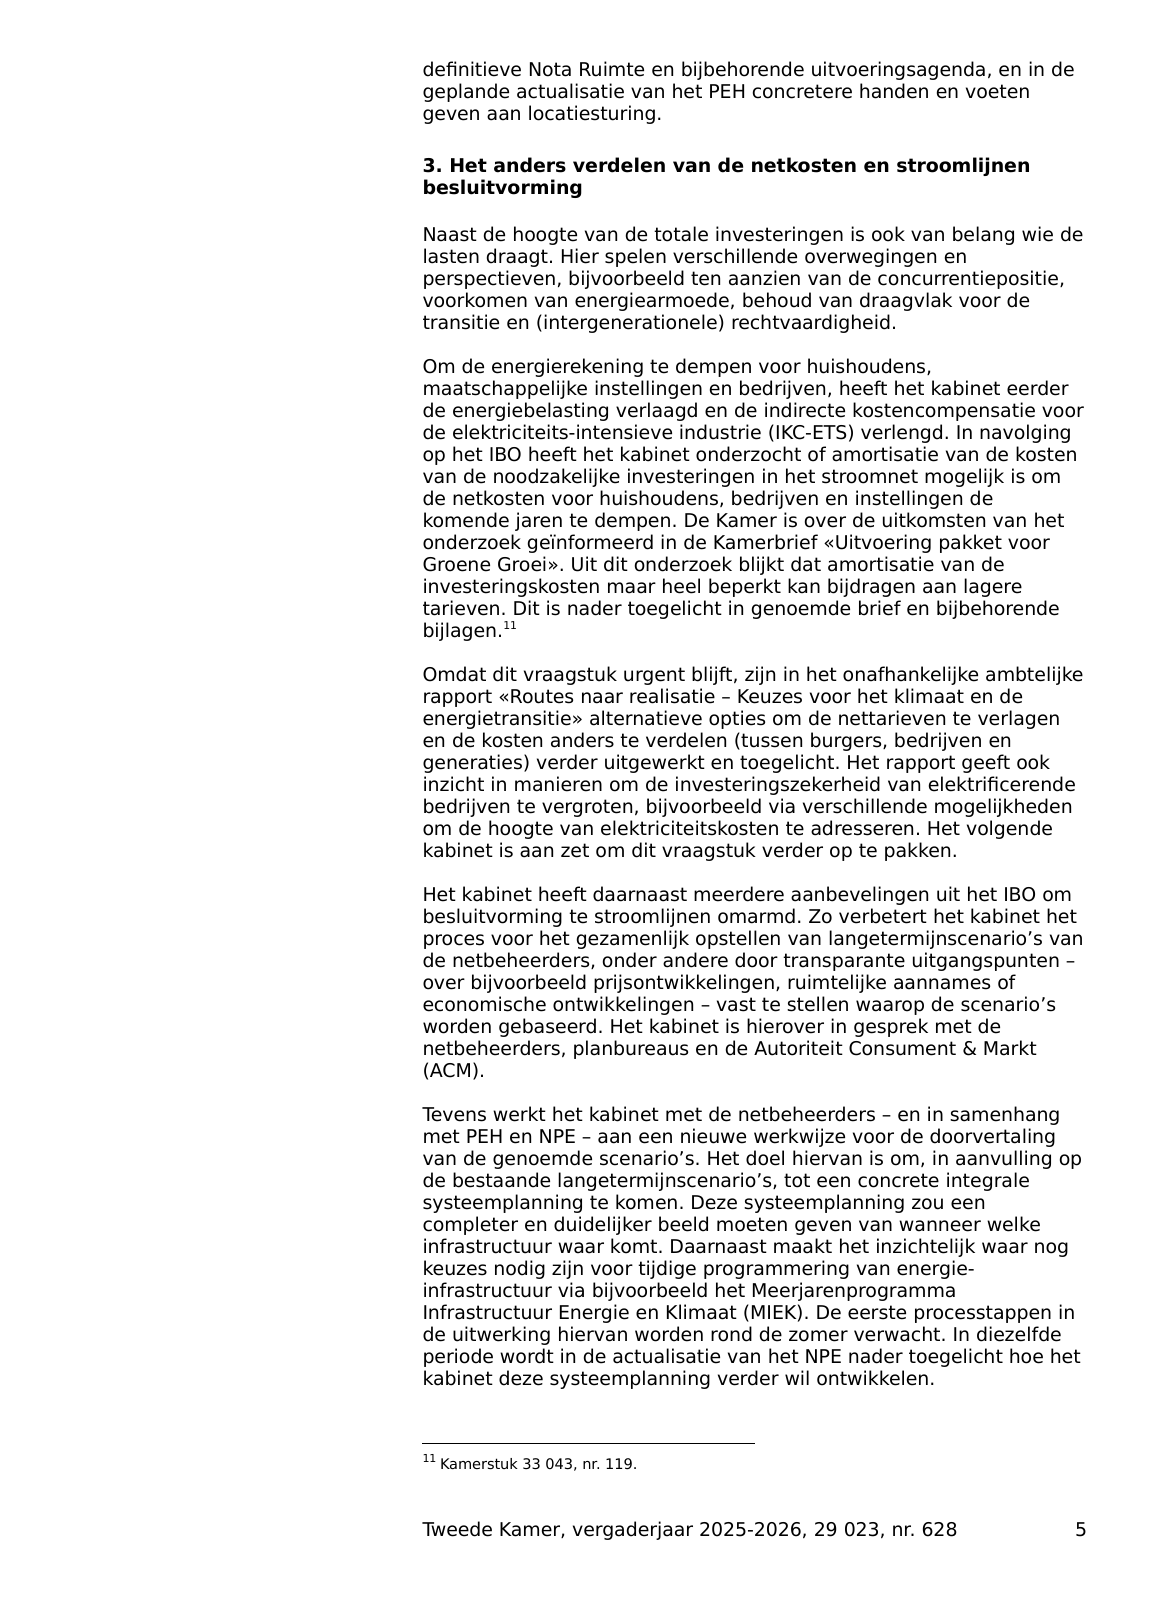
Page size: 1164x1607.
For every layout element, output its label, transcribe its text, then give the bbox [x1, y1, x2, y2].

text Omdat dit vraagstuk urgent blijft, zijn in het onafhankelijke ambtelijke rapport «Routes naar realisatie – Keuzes voor het klimaat en de energietransitie» alternatieve opties om de nettarieven te verlagen en de kosten anders te verdelen (tussen burgers, bedrijven en generaties) verder uitgewerkt en toegelicht. Het rapport geeft ook inzicht in manieren om de investeringszekerheid van elektrificerende bedrijven te vergroten, bijvoorbeeld via verschillende mogelijkheden om de hoogte van elektriciteitskosten te adresseren. Het volgende kabinet is aan zet om dit vraagstuk verder op te pakken. [422, 664, 1087, 862]
text Tevens werkt het kabinet met de netbeheerders – en in samenhang met PEH en NPE – aan een nieuwe werkwijze voor de doorvertaling van de genoemde scenario’s. Het doel hiervan is om, in aanvulling op de bestaande langetermijnscenario’s, tot een concrete integrale systeemplanning te komen. Deze systeemplanning zou een completer en duidelijker beeld moeten geven van wanneer welke infrastructuur waar komt. Daarnaast maakt het inzichtelijk waar nog keuzes nodig zijn voor tijdige programmering van energie-infrastructuur via bijvoorbeeld het Meerjarenprogramma Infrastructuur Energie en Klimaat (MIEK). De eerste processtappen in de uitwerking hiervan worden rond de zomer verwacht. In diezelfde periode wordt in de actualisatie van het NPE nader toegelicht hoe het kabinet deze systeemplanning verder wil ontwikkelen. [422, 1104, 1087, 1390]
text Het kabinet heeft daarnaast meerdere aanbevelingen uit het IBO om besluitvorming te stroomlijnen omarmd. Zo verbetert het kabinet het proces voor het gezamenlijk opstellen van langetermijnscenario’s van de netbeheerders, onder andere door transparante uitgangspunten – over bijvoorbeeld prijsontwikkelingen, ruimtelijke aannames of economische ontwikkelingen – vast te stellen waarop de scenario’s worden gebaseerd. Het kabinet is hierover in gesprek met de netbeheerders, planbureaus en de Autoriteit Consument & Markt (ACM). [422, 884, 1087, 1082]
text Naast de hoogte van de totale investeringen is ook van belang wie de lasten draagt. Hier spelen verschillende overwegingen en perspectieven, bijvoorbeeld ten aanzien van de concurrentiepositie, voorkomen van energiearmoede, behoud van draagvlak voor de transitie en (intergenerationele) rechtvaardigheid. [422, 224, 1087, 334]
subtitle 3. Het anders verdelen van de netkosten en stroomlijnen besluitvorming [422, 155, 1087, 199]
text Om de energierekening te dempen voor huishoudens, maatschappelijke instellingen en bedrijven, heeft het kabinet eerder de energiebelasting verlaagd en de indirecte kostencompensatie voor de elektriciteits-intensieve industrie (IKC-ETS) verlengd. In navolging op het IBO heeft het kabinet onderzocht of amortisatie van de kosten van de noodzakelijke investeringen in het stroomnet mogelijk is om de netkosten voor huishoudens, bedrijven en instellingen de komende jaren te dempen. De Kamer is over de uitkomsten van het onderzoek geïnformeerd in de Kamerbrief «Uitvoering pakket voor Groene Groei». Uit dit onderzoek blijkt dat amortisatie van de investeringskosten maar heel beperkt kan bijdragen aan lagere tarieven. Dit is nader toegelicht in genoemde brief en bijbehorende bijlagen. [422, 356, 1087, 642]
text definitieve Nota Ruimte en bijbehorende uitvoeringsagenda, en in de geplande actualisatie van het PEH concretere handen en voeten geven aan locatiesturing. [422, 59, 1087, 125]
text Kamerstuk 33 043, nr. 119. [422, 1452, 1087, 1474]
